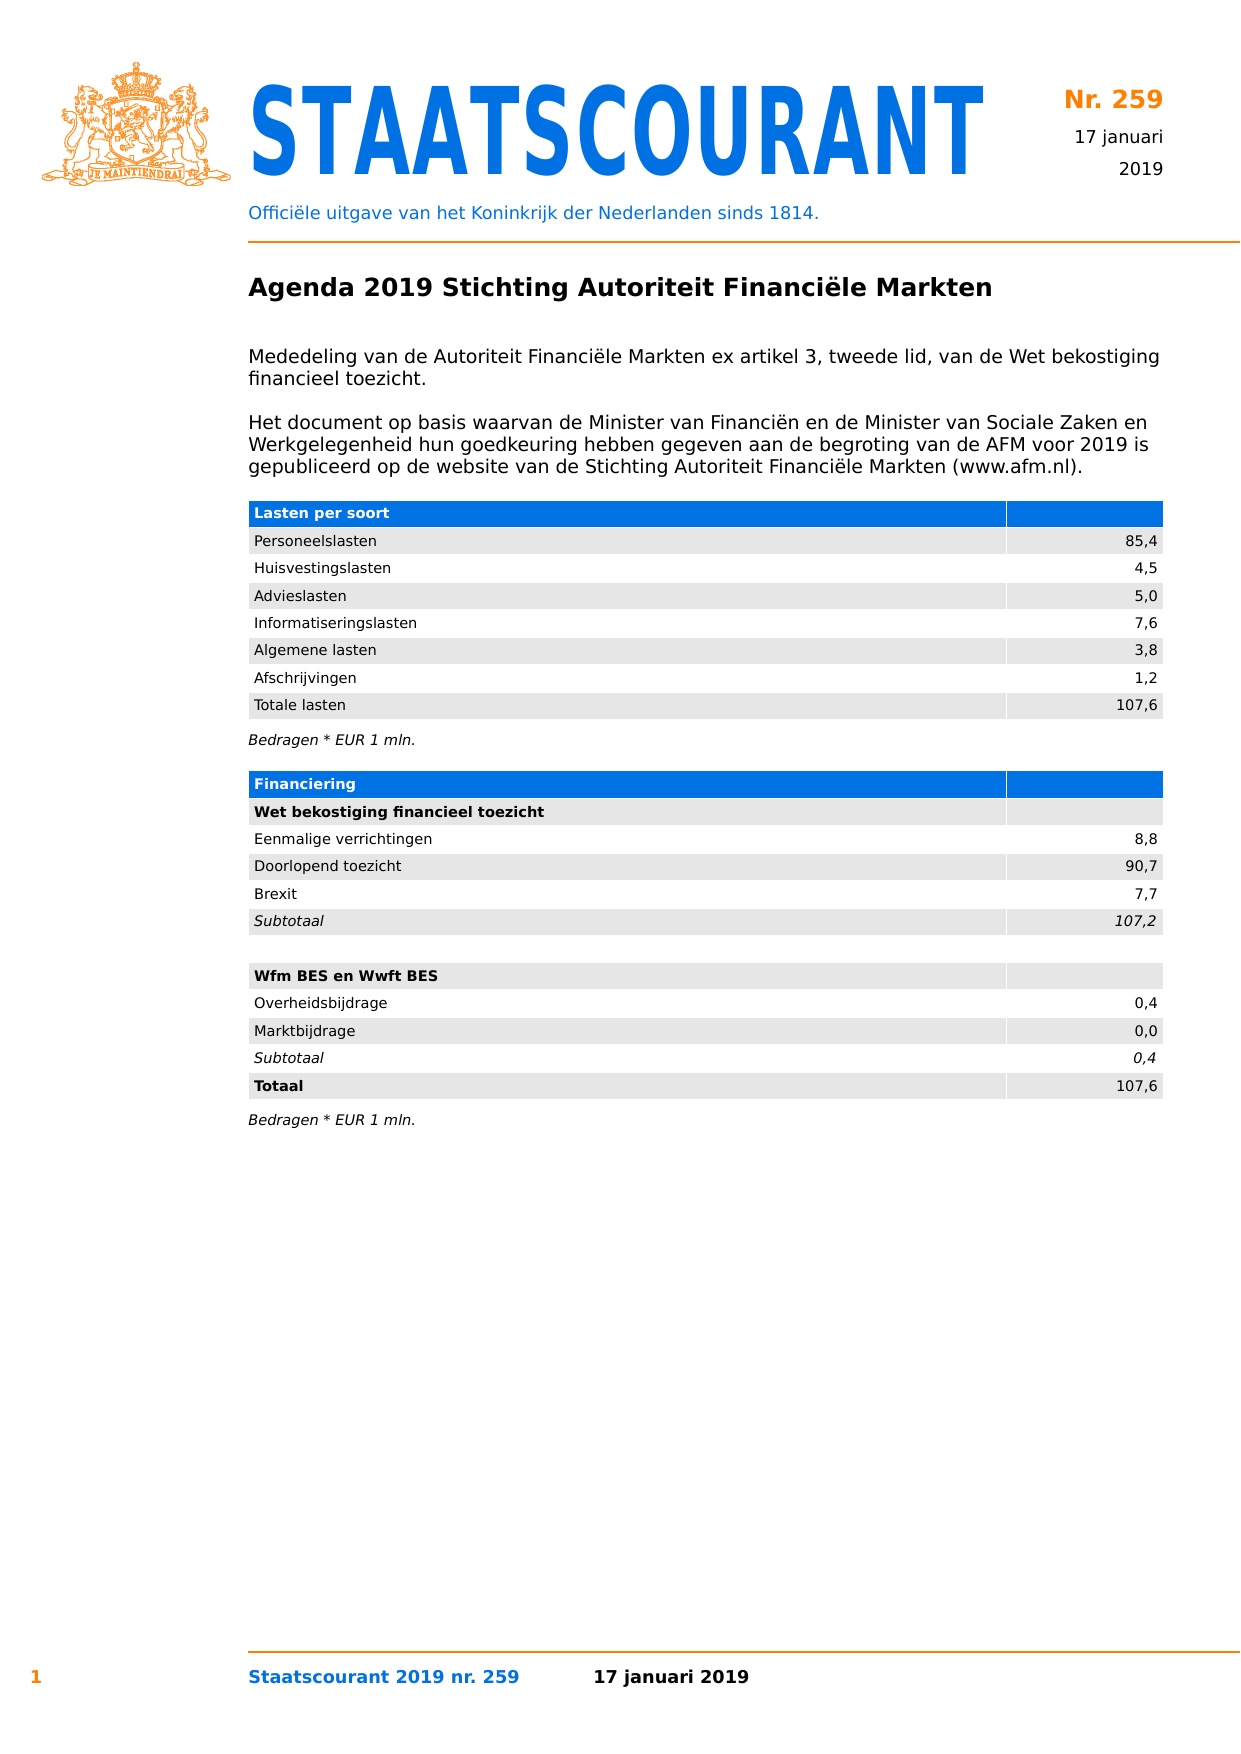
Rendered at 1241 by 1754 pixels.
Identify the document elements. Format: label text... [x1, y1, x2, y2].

table_cell Bedragen * EUR 1 mln. [248, 720, 1163, 748]
table_cell Subtotaal [249, 909, 1006, 935]
table_cell Bedragen * EUR 1 mln. [248, 1100, 1163, 1129]
table_cell 107,2 [1007, 909, 1163, 935]
table_header Financiering [249, 771, 1006, 798]
table_cell 107,6 [1007, 1073, 1163, 1099]
table_cell Huisvestingslasten [249, 555, 1006, 582]
table_cell 4,5 [1007, 555, 1163, 582]
table_cell Informatiseringslasten [249, 610, 1006, 637]
table_cell Brexit [249, 881, 1006, 907]
table_cell 90,7 [1007, 854, 1163, 880]
table_cell [249, 936, 1006, 962]
table_cell Marktbijdrage [249, 1018, 1006, 1044]
table_cell Overheidsbijdrage [249, 991, 1006, 1017]
table_cell 107,6 [1007, 693, 1163, 719]
subtitle Agenda 2019 Stichting Autoriteit Financiële Markten [248, 273, 1163, 302]
table_cell Doorlopend toezicht [249, 854, 1006, 880]
table_cell [1007, 936, 1163, 962]
table_cell Advieslasten [249, 583, 1006, 609]
table_cell 5,0 [1007, 583, 1163, 609]
table_cell 85,4 [1007, 528, 1163, 554]
text Mededeling van de Autoriteit Financiële Markten ex artikel 3, tweede lid, van de Wet bekostiging financieel toezicht. [248, 346, 1163, 390]
table_cell Afschrijvingen [249, 665, 1006, 691]
table_header Lasten per soort [249, 501, 1006, 527]
table_cell Totale lasten [249, 693, 1006, 719]
picture [41, 62, 231, 186]
table_cell 7,6 [1007, 610, 1163, 637]
table_cell 8,8 [1007, 826, 1163, 853]
table_cell 17 januari [998, 121, 1240, 153]
table_header [25, 62, 248, 241]
table_cell Wet bekostiging financieel toezicht [249, 799, 1006, 825]
text Het document op basis waarvan de Minister van Financiën en de Minister van Sociale Zaken en Werkgelegenheid hun goedkeuring hebben gegeven aan de begroting van de AFM voor 2019 is gepubliceerd op de website van de Stichting Autoriteit Financiële Markten (www.afm.nl). [248, 412, 1163, 478]
table_cell Wfm BES en Wwft BES [249, 963, 1006, 989]
table_header STAATSCOURANT [248, 62, 998, 203]
table_header [1007, 771, 1163, 798]
table_header [1007, 501, 1163, 527]
table_cell Officiële uitgave van het Koninkrijk der Nederlanden sinds 1814. [248, 203, 1240, 241]
table_cell [1007, 799, 1163, 825]
table_cell Eenmalige verrichtingen [249, 826, 1006, 853]
table_cell Algemene lasten [249, 638, 1006, 664]
table_cell 1,2 [1007, 665, 1163, 691]
table_cell Subtotaal [249, 1045, 1006, 1072]
table_cell Personeelslasten [249, 528, 1006, 554]
table_cell 7,7 [1007, 881, 1163, 907]
table_cell 0,4 [1007, 991, 1163, 1017]
table_cell 0,4 [1007, 1045, 1163, 1072]
table_cell 0,0 [1007, 1018, 1163, 1044]
table_cell 3,8 [1007, 638, 1163, 664]
table_cell 2019 [998, 153, 1240, 203]
table_header Nr. 259 [998, 62, 1240, 121]
table_cell Totaal [249, 1073, 1006, 1099]
table_cell [1007, 963, 1163, 989]
